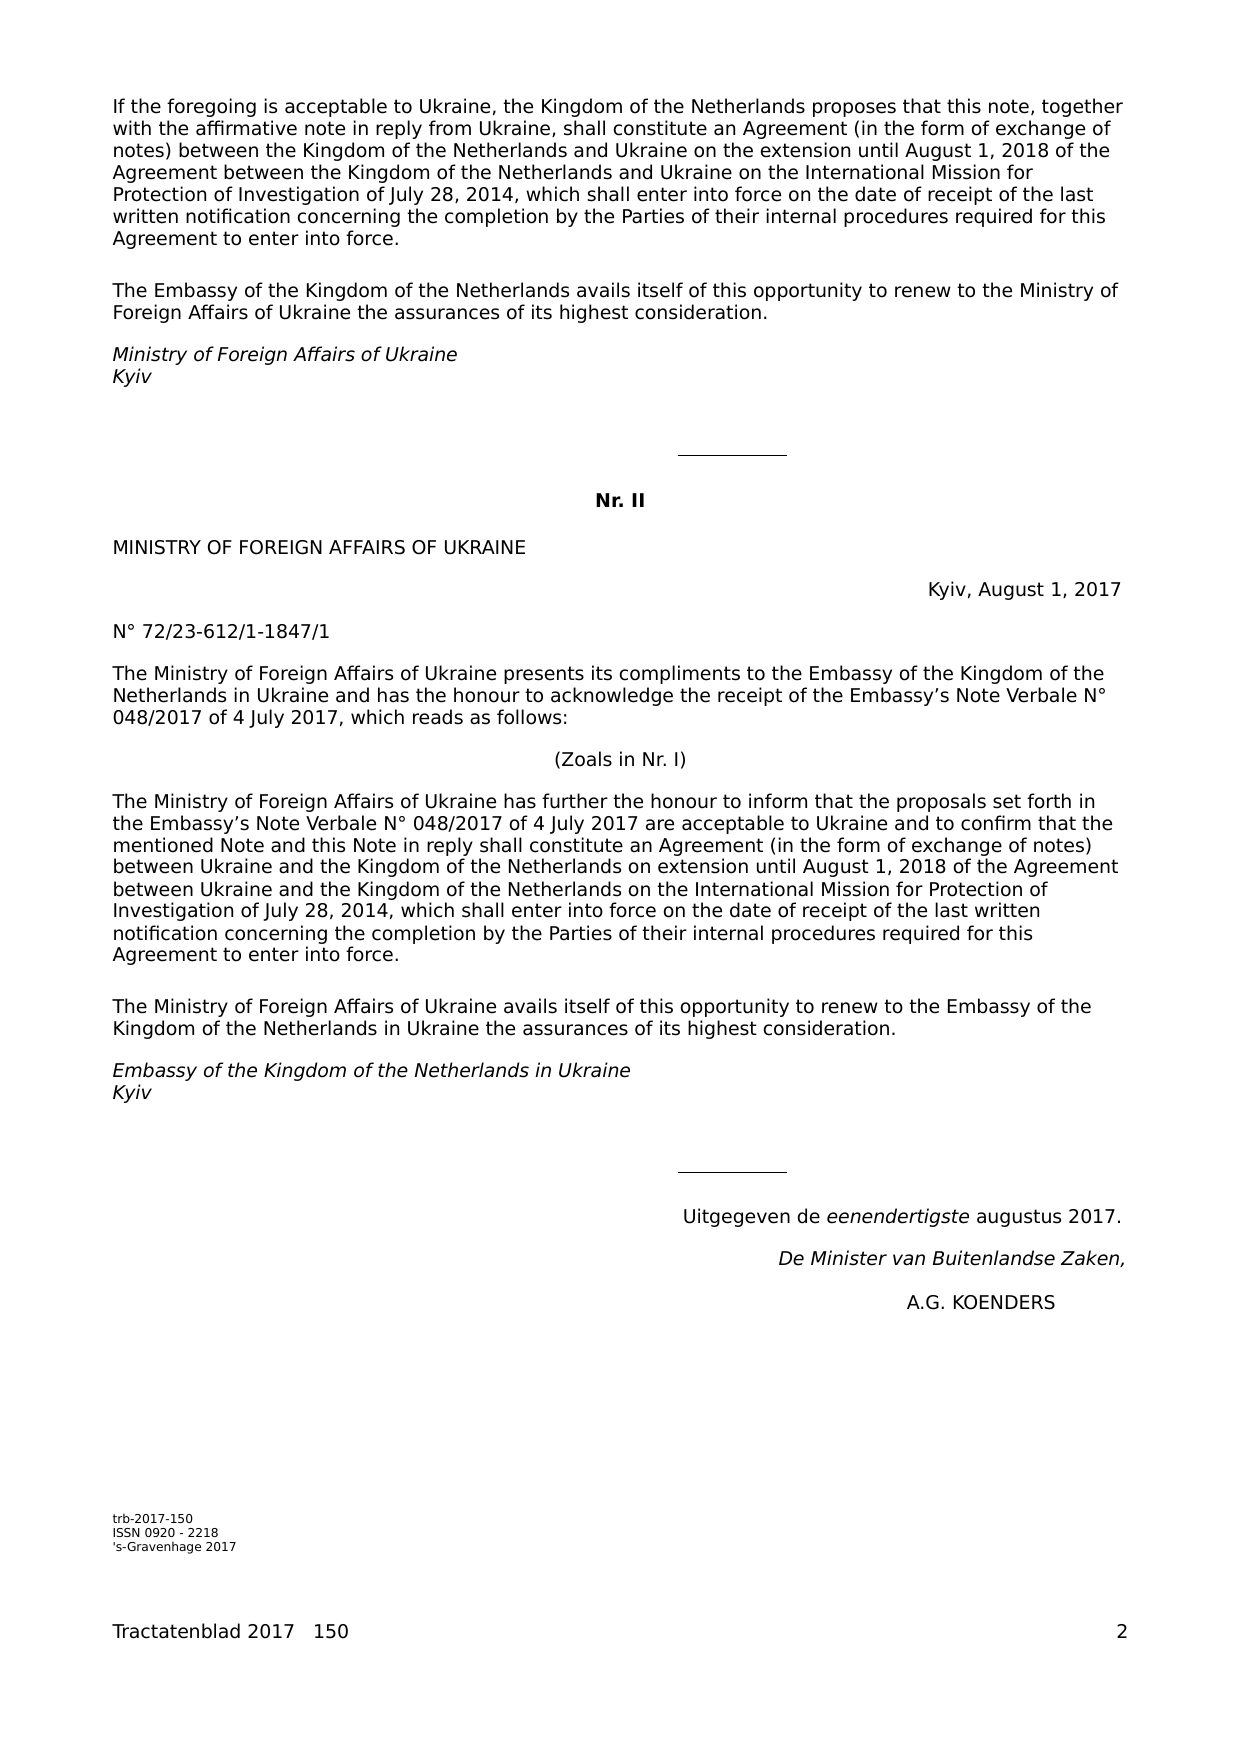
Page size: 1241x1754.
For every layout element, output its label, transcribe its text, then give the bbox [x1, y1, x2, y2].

text 's-Gravenhage 2017 [112, 1540, 346, 1554]
text The Ministry of Foreign Affairs of Ukraine avails itself of this opportunity to renew to the Embassy of the Kingdom of the Netherlands in Ukraine the assurances of its highest consideration. [112, 996, 1128, 1040]
text The Embassy of the Kingdom of the Netherlands avails itself of this opportunity to renew to the Ministry of Foreign Affairs of Ukraine the assurances of its highest consideration. [112, 280, 1128, 324]
text (Zoals in Nr. I) [112, 748, 1128, 771]
text Kyiv, August 1, 2017 [112, 579, 1128, 601]
text trb-2017-150 [112, 1512, 346, 1526]
text Kyiv [112, 1082, 1128, 1104]
text Kyiv [112, 366, 1128, 388]
text The Ministry of Foreign Affairs of Ukraine presents its compliments to the Embassy of the Kingdom of the Netherlands in Ukraine and has the honour to acknowledge the receipt of the Embassy’s Note Verbale N° 048/2017 of 4 July 2017, which reads as follows: [112, 663, 1128, 728]
text Ministry of Foreign Affairs of Ukraine [112, 344, 1128, 366]
text If the foregoing is acceptable to Ukraine, the Kingdom of the Netherlands proposes that this note, together with the affirmative note in reply from Ukraine, shall constitute an Agreement (in the form of exchange of notes) between the Kingdom of the Netherlands and Ukraine on the extension until August 1, 2018 of the Agreement between the Kingdom of the Netherlands and Ukraine on the International Mission for Protection of Investigation of July 28, 2014, which shall enter into force on the date of receipt of the last written notification concerning the completion by the Parties of their internal procedures required for this Agreement to enter into force. [112, 96, 1128, 250]
text ISSN 0920 - 2218 [112, 1526, 346, 1540]
text Uitgegeven de eenendertigste augustus 2017. [112, 1206, 1128, 1228]
text MINISTRY OF FOREIGN AFFAIRS OF UKRAINE [112, 537, 1128, 559]
text The Ministry of Foreign Affairs of Ukraine has further the honour to inform that the proposals set forth in the Embassy’s Note Verbale N° 048/2017 of 4 July 2017 are acceptable to Ukraine and to confirm that the mentioned Note and this Note in reply shall constitute an Agreement (in the form of exchange of notes) between Ukraine and the Kingdom of the Netherlands on extension until August 1, 2018 of the Agreement between Ukraine and the Kingdom of the Netherlands on the International Mission for Protection of Investigation of July 28, 2014, which shall enter into force on the date of receipt of the last written notification concerning the completion by the Parties of their internal procedures required for this Agreement to enter into force. [112, 791, 1128, 966]
text De Minister van Buitenlandse Zaken, A.G. KOENDERS [112, 1248, 1128, 1314]
subtitle Nr. II [112, 490, 1128, 512]
text N° 72/23-612/1-1847/1 [112, 621, 1128, 643]
text Embassy of the Kingdom of the Netherlands in Ukraine [112, 1060, 1128, 1082]
